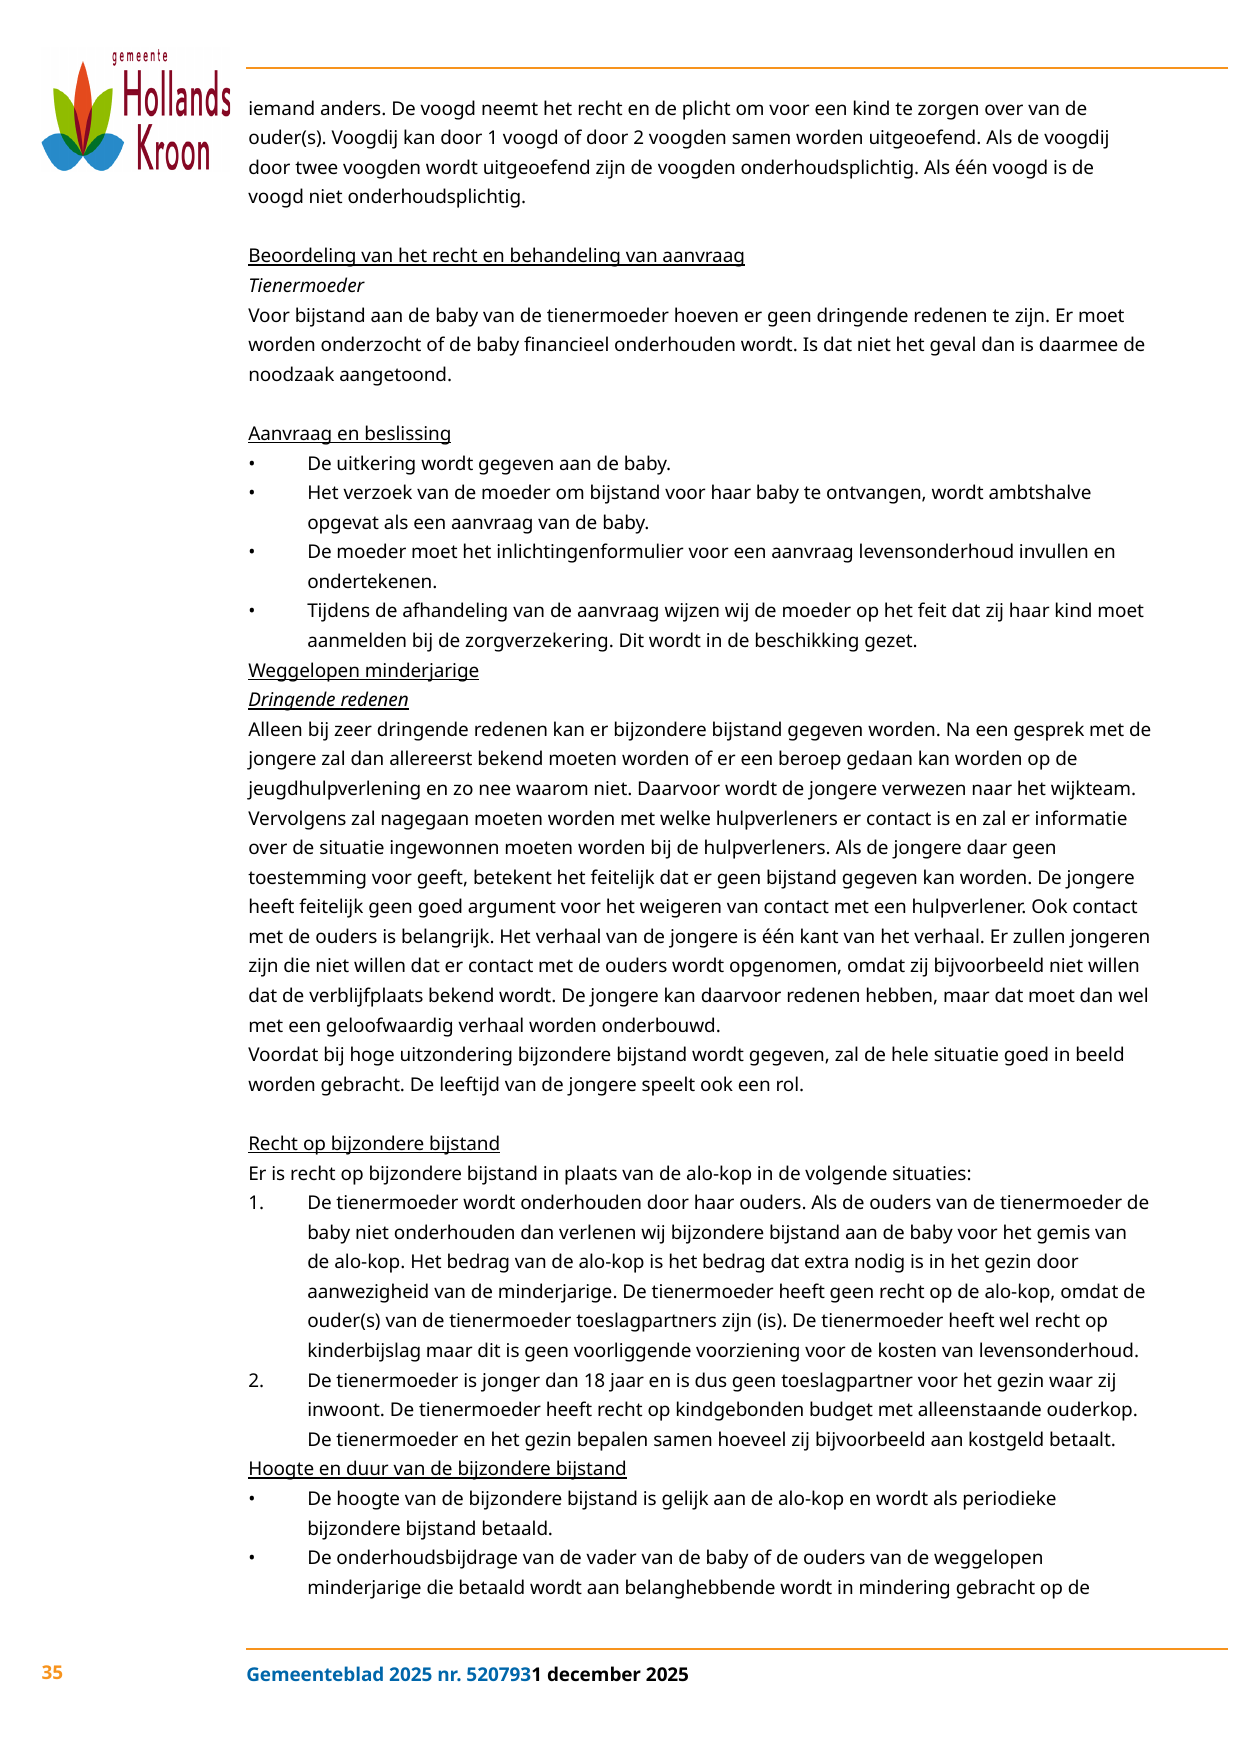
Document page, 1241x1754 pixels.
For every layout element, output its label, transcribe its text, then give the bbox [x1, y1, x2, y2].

text Voor bijstand aan de baby van de tienermoeder hoeven er geen dringende redenen te zijn. Er moet worden onderzocht of de baby financieel onderhouden wordt. Is dat niet het geval dan is daarmee de noodzaak aangetoond. [248, 302, 1152, 387]
text Alleen bij zeer dringende redenen kan er bijzondere bijstand gegeven worden. Na een gesprek met de jongere zal dan allereerst bekend moeten worden of er een beroep gedaan kan worden op de jeugdhulpverlening en zo nee waarom niet. Daarvoor wordt de jongere verwezen naar het wijkteam. Vervolgens zal nagegaan moeten worden met welke hulpverleners er contact is en zal er informatie over de situatie ingewonnen moeten worden bij de hulpverleners. Als de jongere daar geen toestemming voor geeft, betekent het feitelijk dat er geen bijstand gegeven kan worden. De jongere heeft feitelijk geen goed argument voor het weigeren van contact met een hulpverlener. Ook contact met de ouders is belangrijk. Het verhaal van de jongere is één kant van het verhaal. Er zullen jongeren zijn die niet willen dat er contact met de ouders wordt opgenomen, omdat zij bijvoorbeeld niet willen dat de verblijfplaats bekend wordt. De jongere kan daarvoor redenen hebben, maar dat moet dan wel met een geloofwaardig verhaal worden onderbouwd. [248, 716, 1152, 1038]
list De onderhoudsbijdrage van de vader van de baby of de ouders van de weggelopen minderjarige die betaald wordt aan belanghebbende wordt in mindering gebracht op de [248, 1544, 1152, 1600]
text Weggelopen minderjarige [248, 657, 1152, 683]
text Dringende redenen [248, 686, 1152, 712]
text Beoordeling van het recht en behandeling van aanvraag [248, 243, 1152, 268]
list Het verzoek van de moeder om bijstand voor haar baby te ontvangen, wordt ambtshalve opgevat als een aanvraag van de baby. [248, 479, 1152, 535]
picture [41, 47, 231, 172]
list De hoogte van de bijzondere bijstand is gelijk aan de alo-kop en wordt als periodieke bijzondere bijstand betaald. [248, 1485, 1152, 1541]
text Recht op bijzondere bijstand [248, 1130, 1152, 1156]
text Aanvraag en beslissing [248, 420, 1152, 446]
text Er is recht op bijzondere bijstand in plaats van de alo-kop in de volgende situaties: [248, 1160, 1152, 1186]
text Voordat bij hoge uitzondering bijzondere bijstand wordt gegeven, zal de hele situatie goed in beeld worden gebracht. De leeftijd van de jongere speelt ook een rol. [248, 1041, 1152, 1097]
text iemand anders. De voogd neemt het recht en de plicht om voor een kind te zorgen over van de ouder(s). Voogdij kan door 1 voogd of door 2 voogden samen worden uitgeoefend. Als de voogdij door twee voogden wordt uitgeoefend zijn de voogden onderhoudsplichtig. Als één voogd is de voogd niet onderhoudsplichtig. [248, 95, 1152, 209]
text Tienermoeder [248, 272, 1152, 298]
list De moeder moet het inlichtingenformulier voor een aanvraag levensonderhoud invullen en ondertekenen. [248, 538, 1152, 594]
text Hoogte en duur van de bijzondere bijstand [248, 1456, 1152, 1481]
list De tienermoeder is jonger dan 18 jaar en is dus geen toeslagpartner voor het gezin waar zij inwoont. De tienermoeder heeft recht op kindgebonden budget met alleenstaande ouderkop. De tienermoeder en het gezin bepalen samen hoeveel zij bijvoorbeeld aan kostgeld betaalt. [248, 1367, 1152, 1452]
list De tienermoeder wordt onderhouden door haar ouders. Als de ouders van de tienermoeder de baby niet onderhouden dan verlenen wij bijzondere bijstand aan de baby voor het gemis van de alo-kop. Het bedrag van de alo-kop is het bedrag dat extra nodig is in het gezin door aanwezigheid van de minderjarige. De tienermoeder heeft geen recht op de alo-kop, omdat de ouder(s) van de tienermoeder toeslagpartners zijn (is). De tienermoeder heeft wel recht op kinderbijslag maar dit is geen voorliggende voorziening voor de kosten van levensonderhoud. [248, 1189, 1152, 1363]
list De uitkering wordt gegeven aan de baby. [248, 450, 1152, 476]
list Tijdens de afhandeling van de aanvraag wijzen wij de moeder op het feit dat zij haar kind moet aanmelden bij de zorgverzekering. Dit wordt in de beschikking gezet. [248, 598, 1152, 653]
